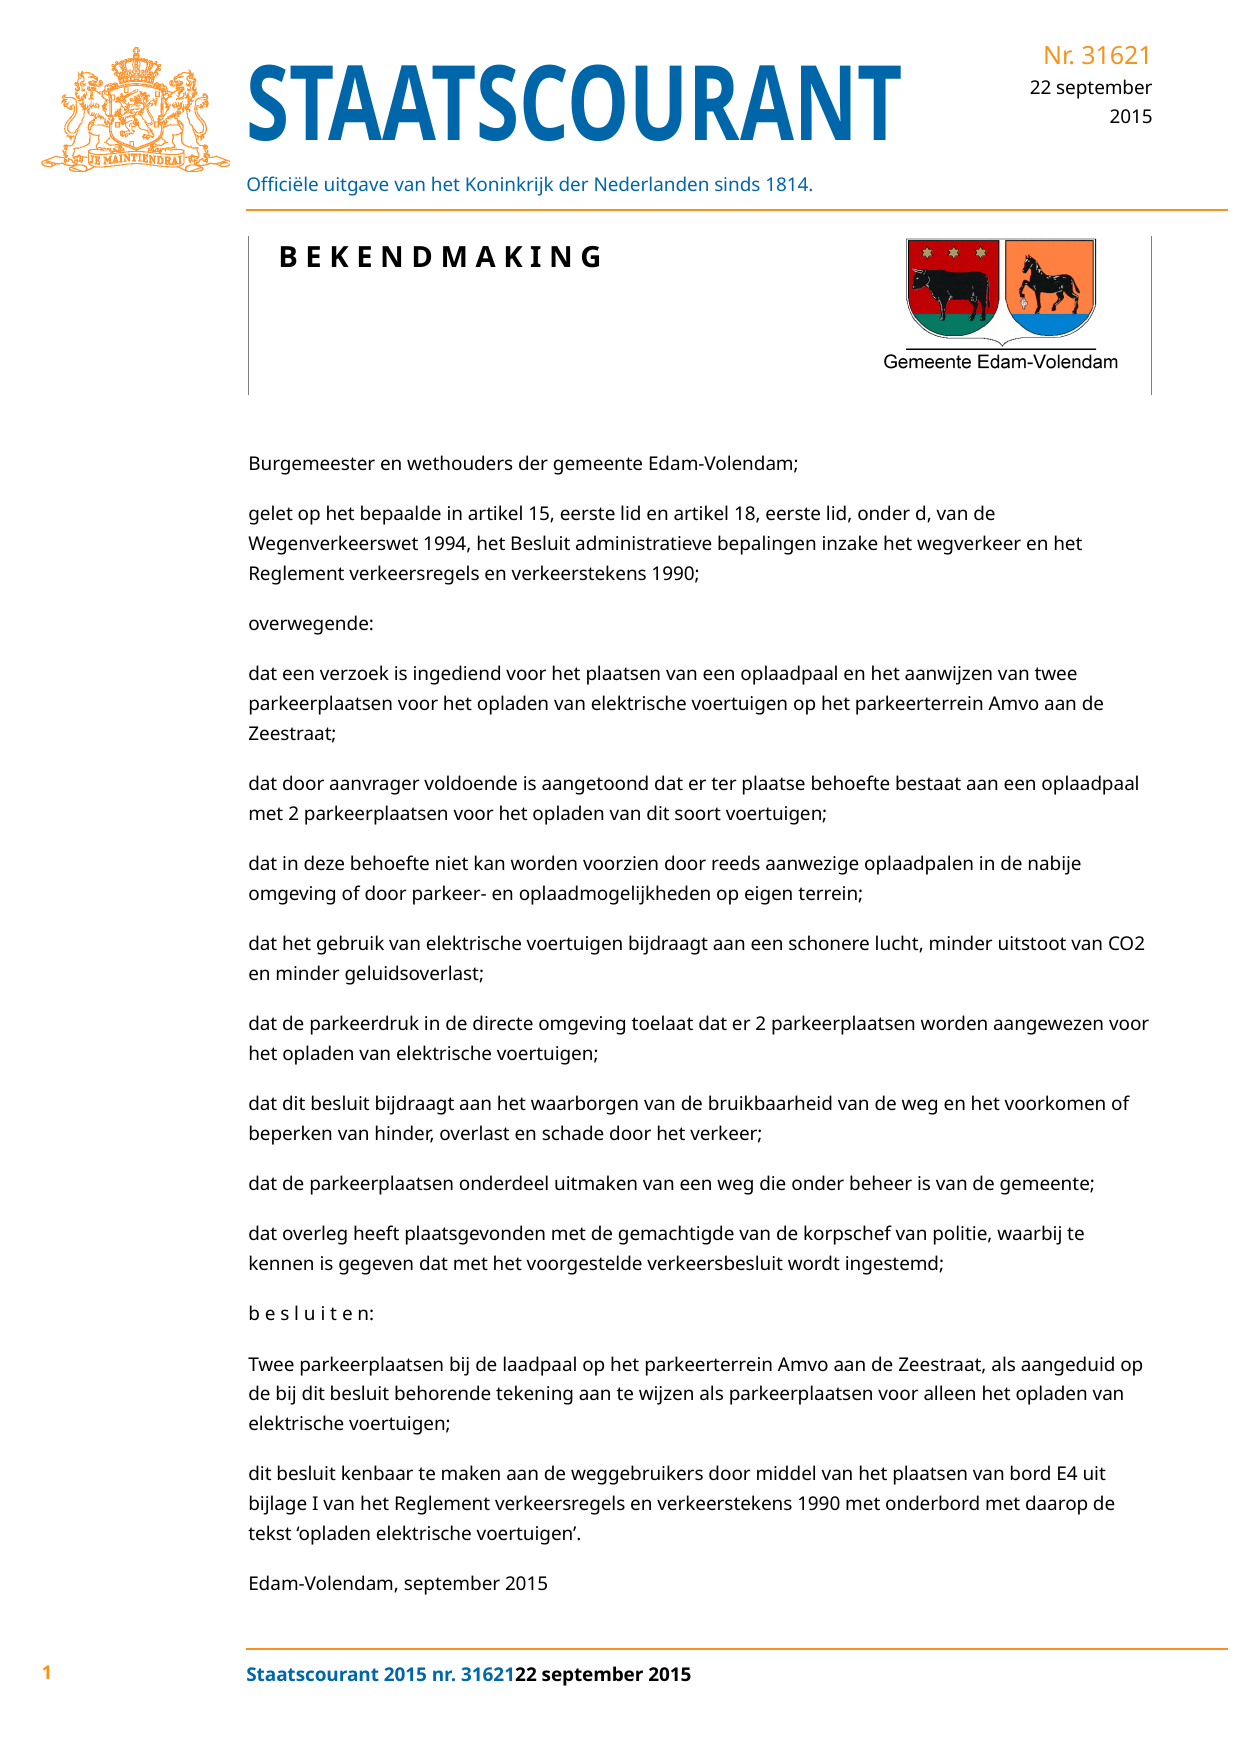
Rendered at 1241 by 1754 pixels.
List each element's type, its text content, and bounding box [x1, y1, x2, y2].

text dit besluit kenbaar te maken aan de weggebruikers door middel van het plaatsen van bord E4 uit bijlage I van het Reglement verkeersregels en verkeerstekens 1990 met onderbord met daarop de tekst ‘opladen elektrische voertuigen’. [248, 1461, 1152, 1545]
table_header [850, 236, 1151, 395]
text dat dit besluit bijdraagt aan het waarborgen van de bruikbaarheid van de weg en het voorkomen of beperken van hinder, overlast en schade door het verkeer; [248, 1090, 1152, 1145]
text dat de parkeerplaatsen onderdeel uitmaken van een weg die onder beheer is van de gemeente; [248, 1170, 1152, 1196]
text Burgemeester en wethouders der gemeente Edam-Volendam; [248, 450, 1152, 476]
text gelet op het bepaalde in artikel 15, eerste lid en artikel 18, eerste lid, onder d, van de Wegenverkeerswet 1994, het Besluit administratieve bepalingen inzake het wegverkeer en het Reglement verkeersregels en verkeerstekens 1990; [248, 501, 1152, 585]
text dat overleg heeft plaatsgevonden met de gemachtigde van de korpschef van politie, waarbij te kennen is gegeven dat met het voorgestelde verkeersbesluit wordt ingestemd; [248, 1221, 1152, 1276]
text Edam-Volendam, september 2015 [248, 1570, 1152, 1596]
picture [41, 47, 231, 172]
text Twee parkeerplaatsen bij de laadpaal op het parkeerterrein Amvo aan de Zeestraat, als aangeduid op de bij dit besluit behorende tekening aan te wijzen als parkeerplaatsen voor alleen het opladen van elektrische voertuigen; [248, 1351, 1152, 1436]
text overwegende: [248, 610, 1152, 636]
text dat het gebruik van elektrische voertuigen bijdraagt aan een schonere lucht, minder uitstoot van CO2 en minder geluidsoverlast; [248, 930, 1152, 985]
picture [882, 236, 1119, 370]
text dat een verzoek is ingediend voor het plaatsen van een oplaadpaal en het aanwijzen van twee parkeerplaatsen voor het opladen van elektrische voertuigen op het parkeerterrein Amvo aan de Zeestraat; [248, 661, 1152, 745]
text dat door aanvrager voldoende is aangetoond dat er ter plaatse behoefte bestaat aan een oplaadpaal met 2 parkeerplaatsen voor het opladen van dit soort voertuigen; [248, 770, 1152, 825]
text dat de parkeerdruk in de directe omgeving toelaat dat er 2 parkeerplaatsen worden aangewezen voor het opladen van elektrische voertuigen; [248, 1010, 1152, 1065]
table_header B E K E N D M A K I N G [249, 236, 850, 395]
text dat in deze behoefte niet kan worden voorzien door reeds aanwezige oplaadpalen in de nabije omgeving of door parkeer- en oplaadmogelijkheden op eigen terrein; [248, 850, 1152, 905]
text b e s l u i t e n: [248, 1301, 1152, 1326]
